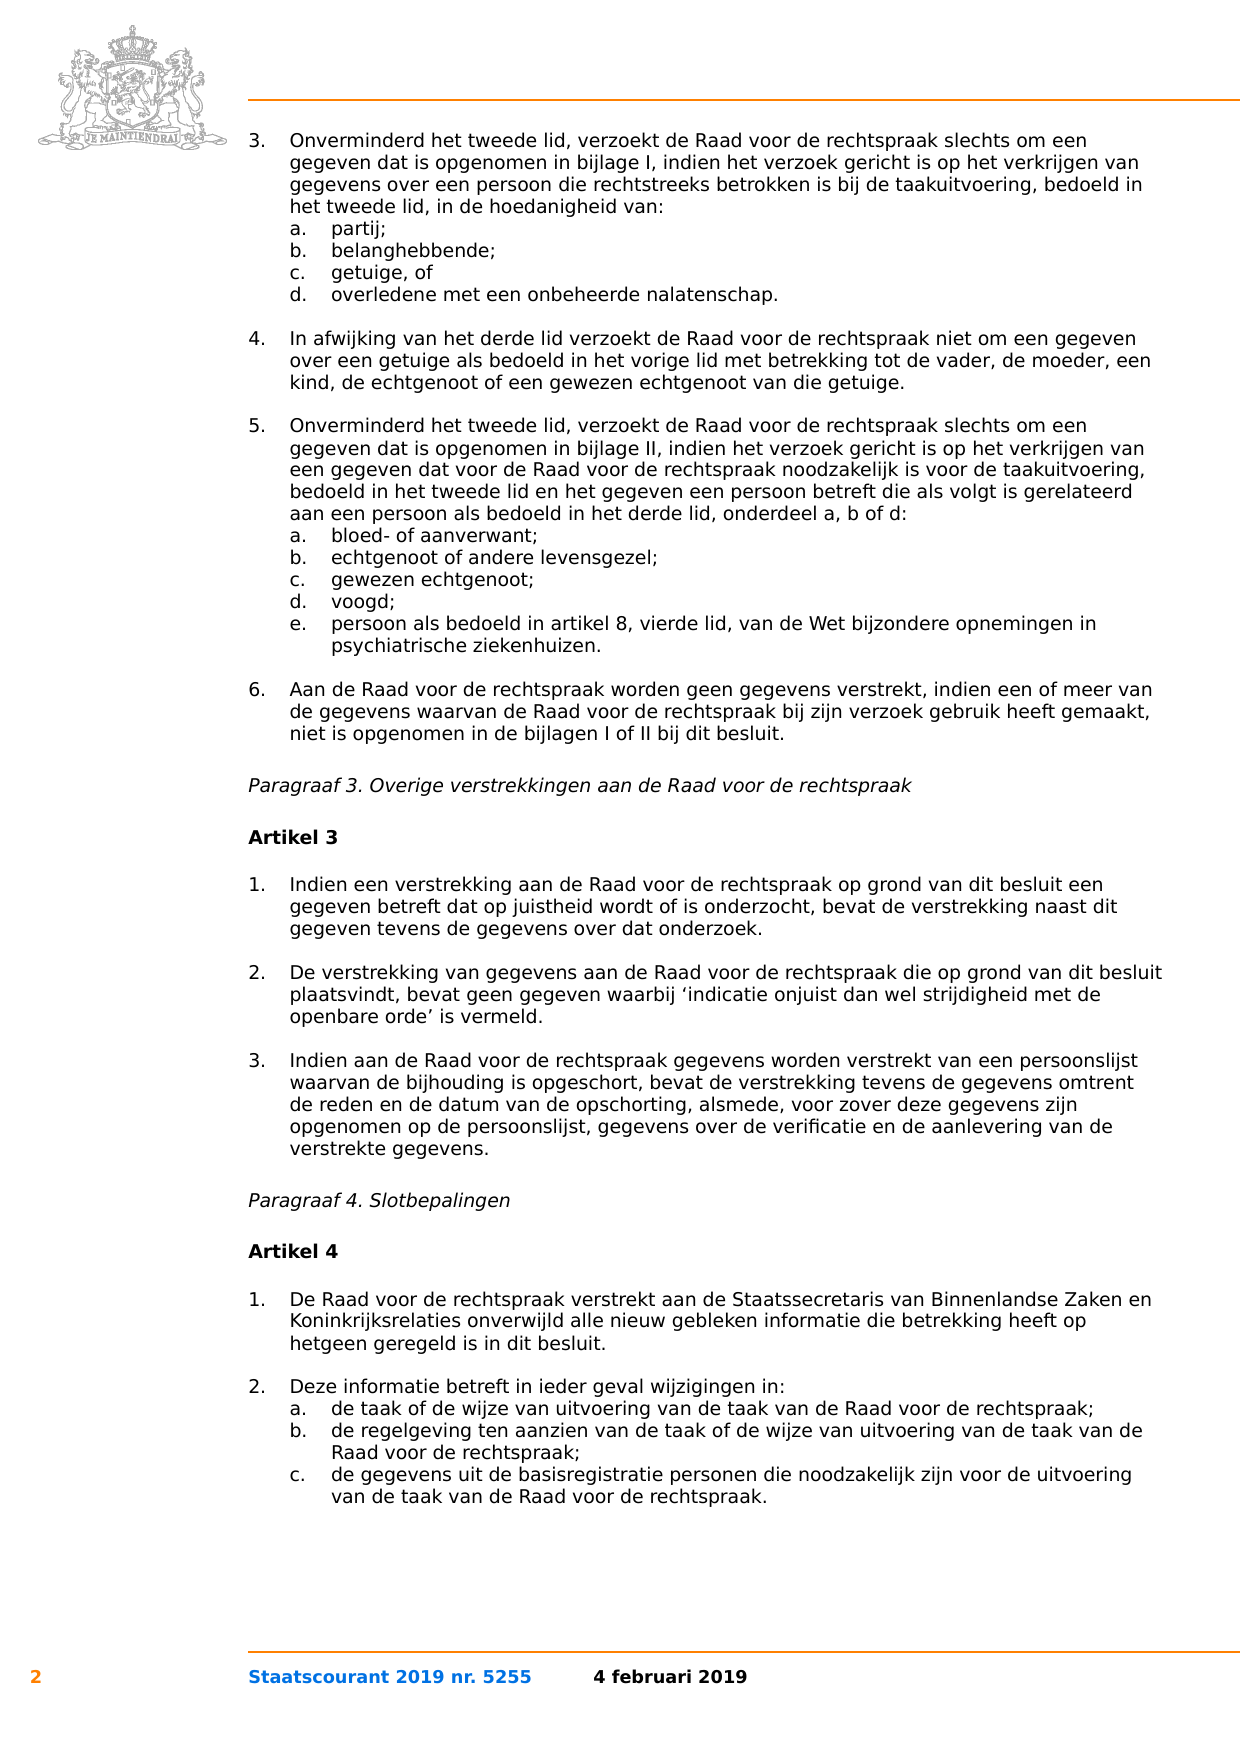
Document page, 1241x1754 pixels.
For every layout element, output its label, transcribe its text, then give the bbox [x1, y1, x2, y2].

text a. bloed- of aanverwant; [289, 525, 1163, 547]
text 6. Aan de Raad voor de rechtspraak worden geen gegevens verstrekt, indien een of meer van de gegevens waarvan de Raad voor de rechtspraak bij zijn verzoek gebruik heeft gemaakt, niet is opgenomen in de bijlagen I of II bij dit besluit. [248, 679, 1163, 745]
subtitle Artikel 3 [248, 827, 1163, 849]
subtitle Paragraaf 4. Slotbepalingen [248, 1189, 1163, 1211]
text d. voogd; [289, 591, 1163, 613]
text e. persoon als bedoeld in artikel 8, vierde lid, van de Wet bijzondere opnemingen in psychiatrische ziekenhuizen. [289, 613, 1163, 657]
text 3. Onverminderd het tweede lid, verzoekt de Raad voor de rechtspraak slechts om een gegeven dat is opgenomen in bijlage I, indien het verzoek gericht is op het verkrijgen van gegevens over een persoon die rechtstreeks betrokken is bij de taakuitvoering, bedoeld in het tweede lid, in de hoedanigheid van: [248, 130, 1163, 218]
subtitle Artikel 4 [248, 1241, 1163, 1263]
subtitle Paragraaf 3. Overige verstrekkingen aan de Raad voor de rechtspraak [248, 775, 1163, 797]
text 1. Indien een verstrekking aan de Raad voor de rechtspraak op grond van dit besluit een gegeven betreft dat op juistheid wordt of is onderzocht, bevat de verstrekking naast dit gegeven tevens de gegevens over dat onderzoek. [248, 874, 1163, 940]
text a. de taak of de wijze van uitvoering van de taak van de Raad voor de rechtspraak; [289, 1398, 1163, 1420]
text d. overledene met een onbeheerde nalatenschap. [289, 284, 1163, 306]
text c. gewezen echtgenoot; [289, 569, 1163, 591]
text b. echtgenoot of andere levensgezel; [289, 547, 1163, 569]
text b. belanghebbende; [289, 240, 1163, 262]
text a. partij; [289, 218, 1163, 240]
text 3. Indien aan de Raad voor de rechtspraak gegevens worden verstrekt van een persoonslijst waarvan de bijhouding is opgeschort, bevat de verstrekking tevens de gegevens omtrent de reden en de datum van de opschorting, alsmede, voor zover deze gegevens zijn opgenomen op de persoonslijst, gegevens over de verificatie en de aanlevering van de verstrekte gegevens. [248, 1049, 1163, 1159]
text 4. In afwijking van het derde lid verzoekt de Raad voor de rechtspraak niet om een gegeven over een getuige als bedoeld in het vorige lid met betrekking tot de vader, de moeder, een kind, de echtgenoot of een gewezen echtgenoot van die getuige. [248, 328, 1163, 393]
text b. de regelgeving ten aanzien van de taak of de wijze van uitvoering van de taak van de Raad voor de rechtspraak; [289, 1420, 1163, 1464]
picture [38, 25, 227, 150]
text c. de gegevens uit de basisregistratie personen die noodzakelijk zijn voor de uitvoering van de taak van de Raad voor de rechtspraak. [289, 1464, 1163, 1508]
text 2. De verstrekking van gegevens aan de Raad voor de rechtspraak die op grond van dit besluit plaatsvindt, bevat geen gegeven waarbij ‘indicatie onjuist dan wel strijdigheid met de openbare orde’ is vermeld. [248, 962, 1163, 1028]
text 5. Onverminderd het tweede lid, verzoekt de Raad voor de rechtspraak slechts om een gegeven dat is opgenomen in bijlage II, indien het verzoek gericht is op het verkrijgen van een gegeven dat voor de Raad voor de rechtspraak noodzakelijk is voor de taakuitvoering, bedoeld in het tweede lid en het gegeven een persoon betreft die als volgt is gerelateerd aan een persoon als bedoeld in het derde lid, onderdeel a, b of d: [248, 415, 1163, 525]
text c. getuige, of [289, 262, 1163, 284]
text 2. Deze informatie betreft in ieder geval wijzigingen in: [248, 1376, 1163, 1398]
text 1. De Raad voor de rechtspraak verstrekt aan de Staatssecretaris van Binnenlandse Zaken en Koninkrijksrelaties onverwijld alle nieuw gebleken informatie die betrekking heeft op hetgeen geregeld is in dit besluit. [248, 1288, 1163, 1354]
